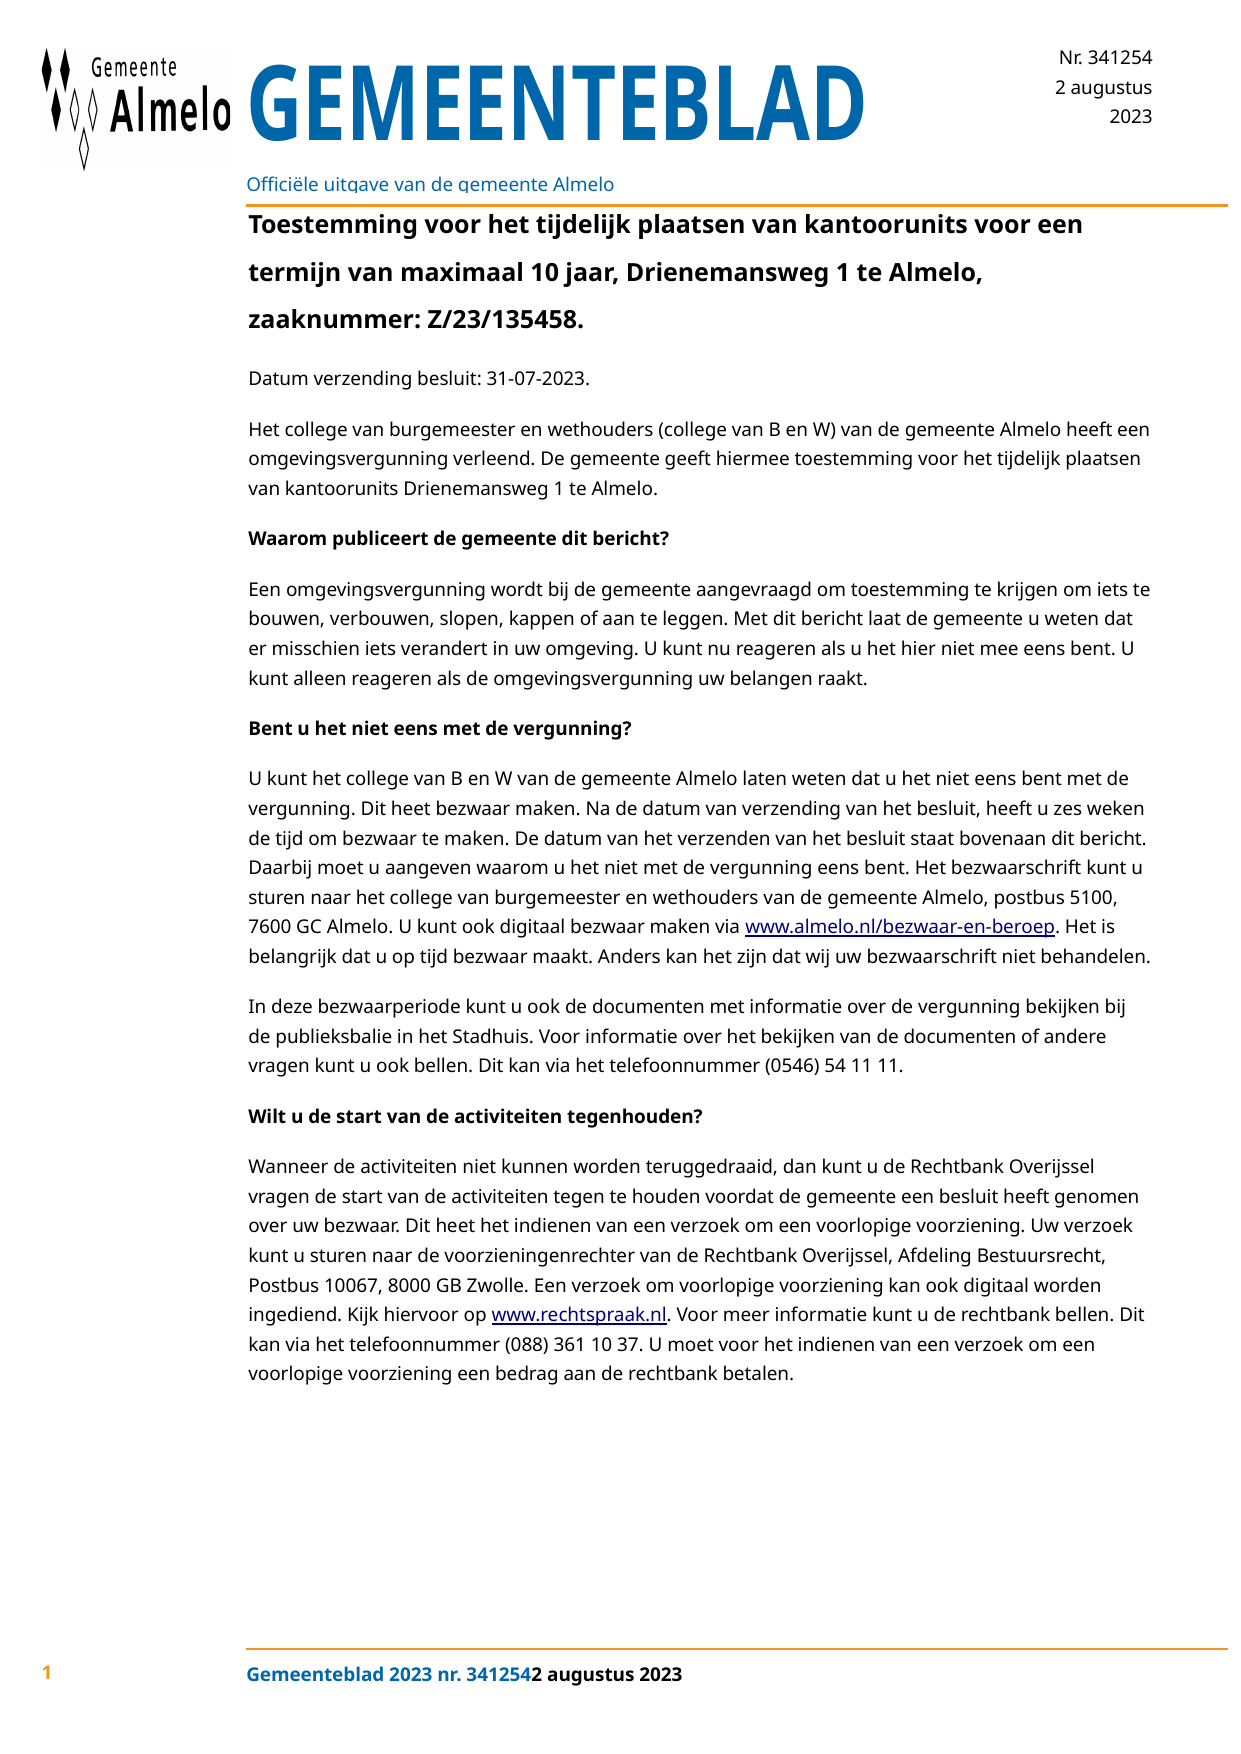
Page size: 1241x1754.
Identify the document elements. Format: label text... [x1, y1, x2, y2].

text Een omgevingsvergunning wordt bij de gemeente aangevraagd om toestemming te krijgen om iets te bouwen, verbouwen, slopen, kappen of aan te leggen. Met dit bericht laat de gemeente u weten dat er misschien iets verandert in uw omgeving. U kunt nu reageren als u het hier niet mee eens bent. U kunt alleen reageren als de omgevingsvergunning uw belangen raakt. [248, 576, 1152, 690]
text Waarom publiceert de gemeente dit bericht? [248, 526, 1152, 551]
text Wanneer de activiteiten niet kunnen worden teruggedraaid, dan kunt u de Rechtbank Overijssel vragen de start van de activiteiten tegen te houden voordat de gemeente een besluit heeft genomen over uw bezwaar. Dit heet het indienen van een verzoek om een voorlopige voorziening. Uw verzoek kunt u sturen naar de voorzieningenrechter van de Rechtbank Overijssel, Afdeling Bestuursrecht, Postbus 10067, 8000 GB Zwolle. Een verzoek om voorlopige voorziening kan ook digitaal worden ingediend. Kijk hiervoor op www.rechtspraak.nl. Voor meer informatie kunt u de rechtbank bellen. Dit kan via het telefoonnummer (088) 361 10 37. U moet voor het indienen van een verzoek om een voorlopige voorziening een bedrag aan de rechtbank betalen. [248, 1153, 1152, 1386]
text In deze bezwaarperiode kunt u ook de documenten met informatie over de vergunning bekijken bij de publieksbalie in het Stadhuis. Voor informatie over het bekijken van de documenten of andere vragen kunt u ook bellen. Dit kan via het telefoonnummer (0546) 54 11 11. [248, 993, 1152, 1078]
text Bent u het niet eens met de vergunning? [248, 715, 1152, 741]
text U kunt het college van B en W van de gemeente Almelo laten weten dat u het niet eens bent met de vergunning. Dit heet bezwaar maken. Na de datum van verzending van het besluit, heeft u zes weken de tijd om bezwaar te maken. De datum van het verzenden van het besluit staat bovenaan dit bericht. Daarbij moet u aangeven waarom u het niet met de vergunning eens bent. Het bezwaarschrift kunt u sturen naar het college van burgemeester en wethouders van de gemeente Almelo, postbus 5100, 7600 GC Almelo. U kunt ook digitaal bezwaar maken via www.almelo.nl/bezwaar-en-beroep. Het is belangrijk dat u op tijd bezwaar maakt. Anders kan het zijn dat wij uw bezwaarschrift niet behandelen. [248, 766, 1152, 969]
text Wilt u de start van de activiteiten tegenhouden? [248, 1103, 1152, 1129]
picture [41, 47, 231, 172]
text Datum verzending besluit: 31-07-2023. [248, 366, 1152, 391]
text Toestemming voor het tijdelijk plaatsen van kantoorunits voor een termijn van maximaal 10 jaar, Drienemansweg 1 te Almelo, zaaknummer: Z/23/135458. [248, 207, 1152, 336]
text Het college van burgemeester en wethouders (college van B en W) van de gemeente Almelo heeft een omgevingsvergunning verleend. De gemeente geeft hiermee toestemming voor het tijdelijk plaatsen van kantoorunits Drienemansweg 1 te Almelo. [248, 416, 1152, 501]
